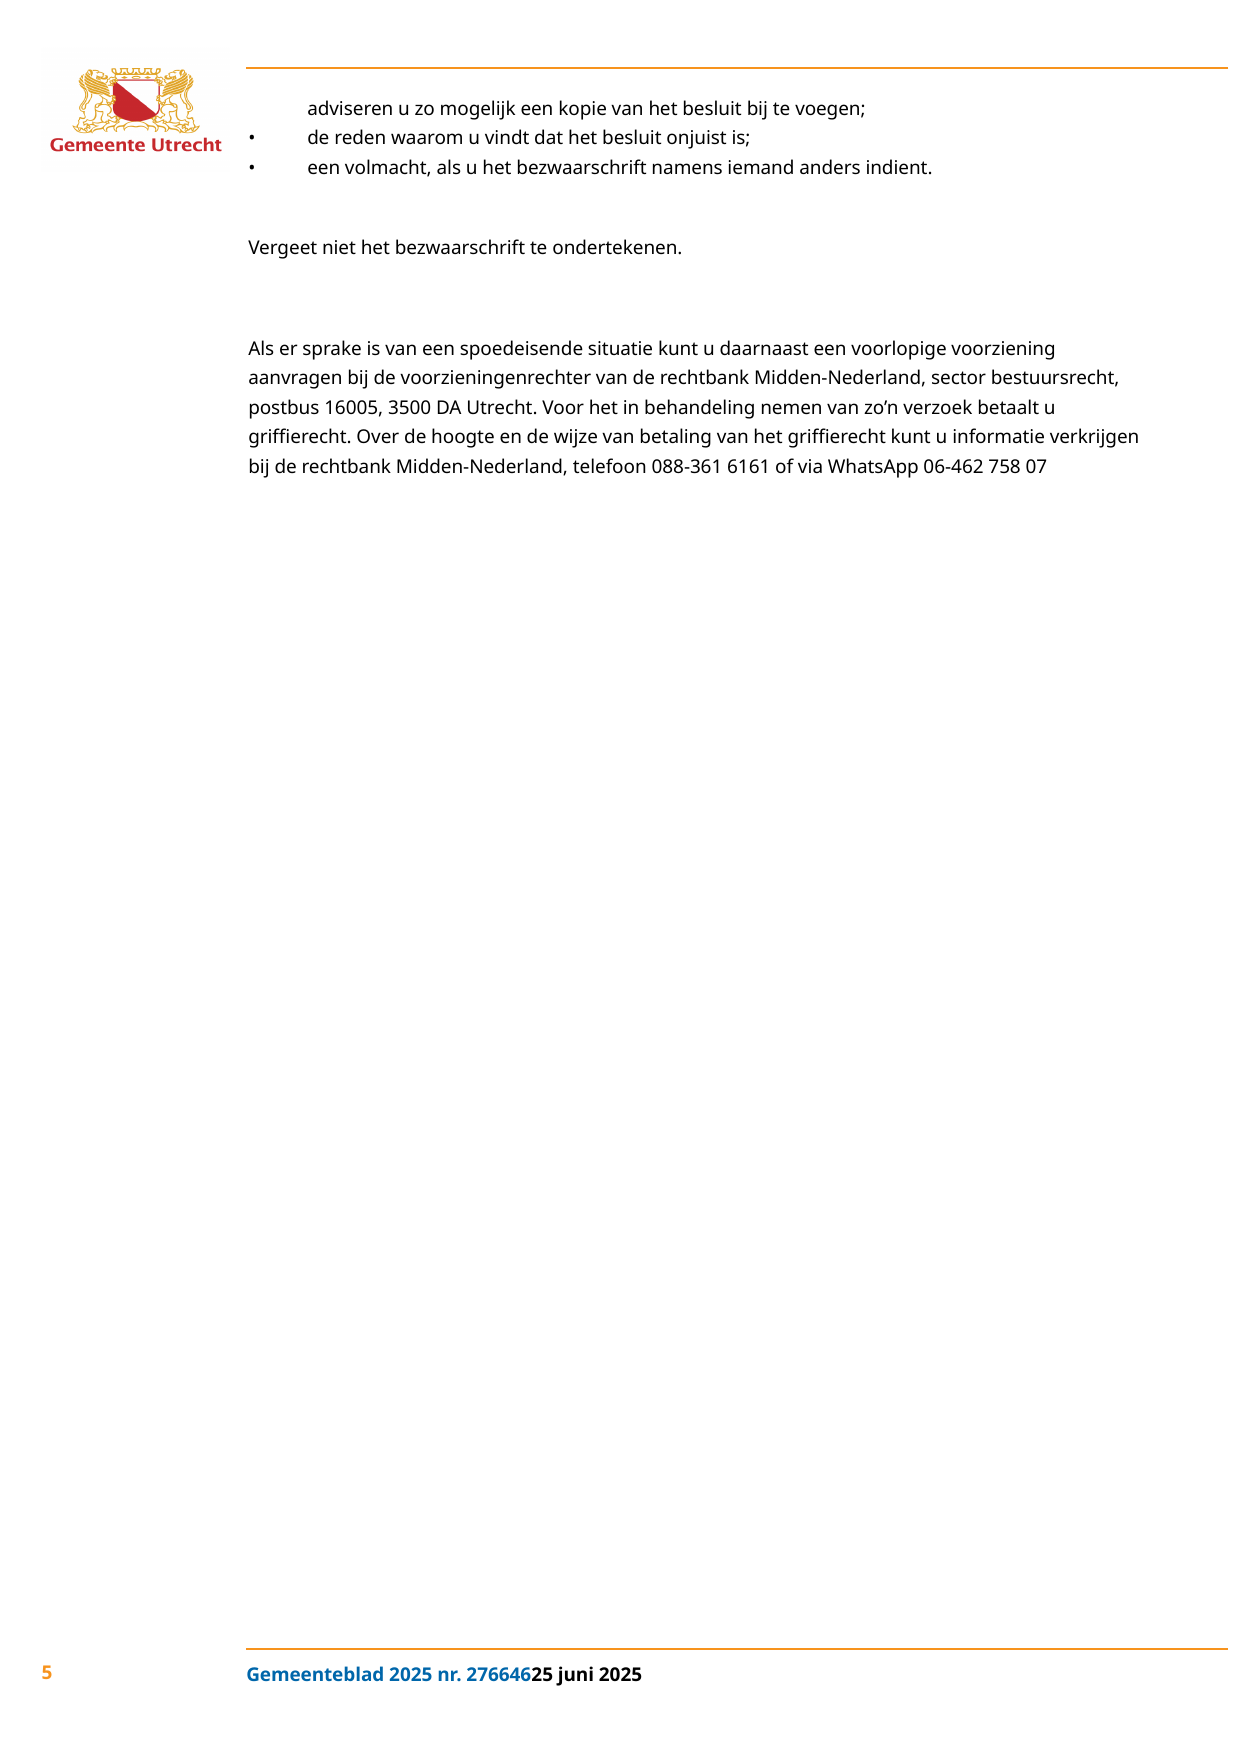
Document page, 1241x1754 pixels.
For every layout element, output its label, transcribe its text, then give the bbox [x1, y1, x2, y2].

text Als er sprake is van een spoedeisende situatie kunt u daarnaast een voorlopige voorziening aanvragen bij de voorzieningenrechter van de rechtbank Midden-Nederland, sector bestuursrecht, postbus 16005, 3500 DA Utrecht. Voor het in behandeling nemen van zo’n verzoek betaalt u griffierecht. Over de hoogte en de wijze van betaling van het griffierecht kunt u informatie verkrijgen bij de rechtbank Midden-Nederland, telefoon 088-361 6161 of via WhatsApp 06-462 758 07 [248, 335, 1152, 479]
list adviseren u zo mogelijk een kopie van het besluit bij te voegen; [248, 95, 1152, 121]
text Vergeet niet het bezwaarschrift te ondertekenen. [248, 234, 1152, 260]
list de reden waarom u vindt dat het besluit onjuist is; [248, 124, 1152, 150]
picture [41, 47, 231, 172]
list een volmacht, als u het bezwaarschrift namens iemand anders indient. [248, 154, 1152, 180]
